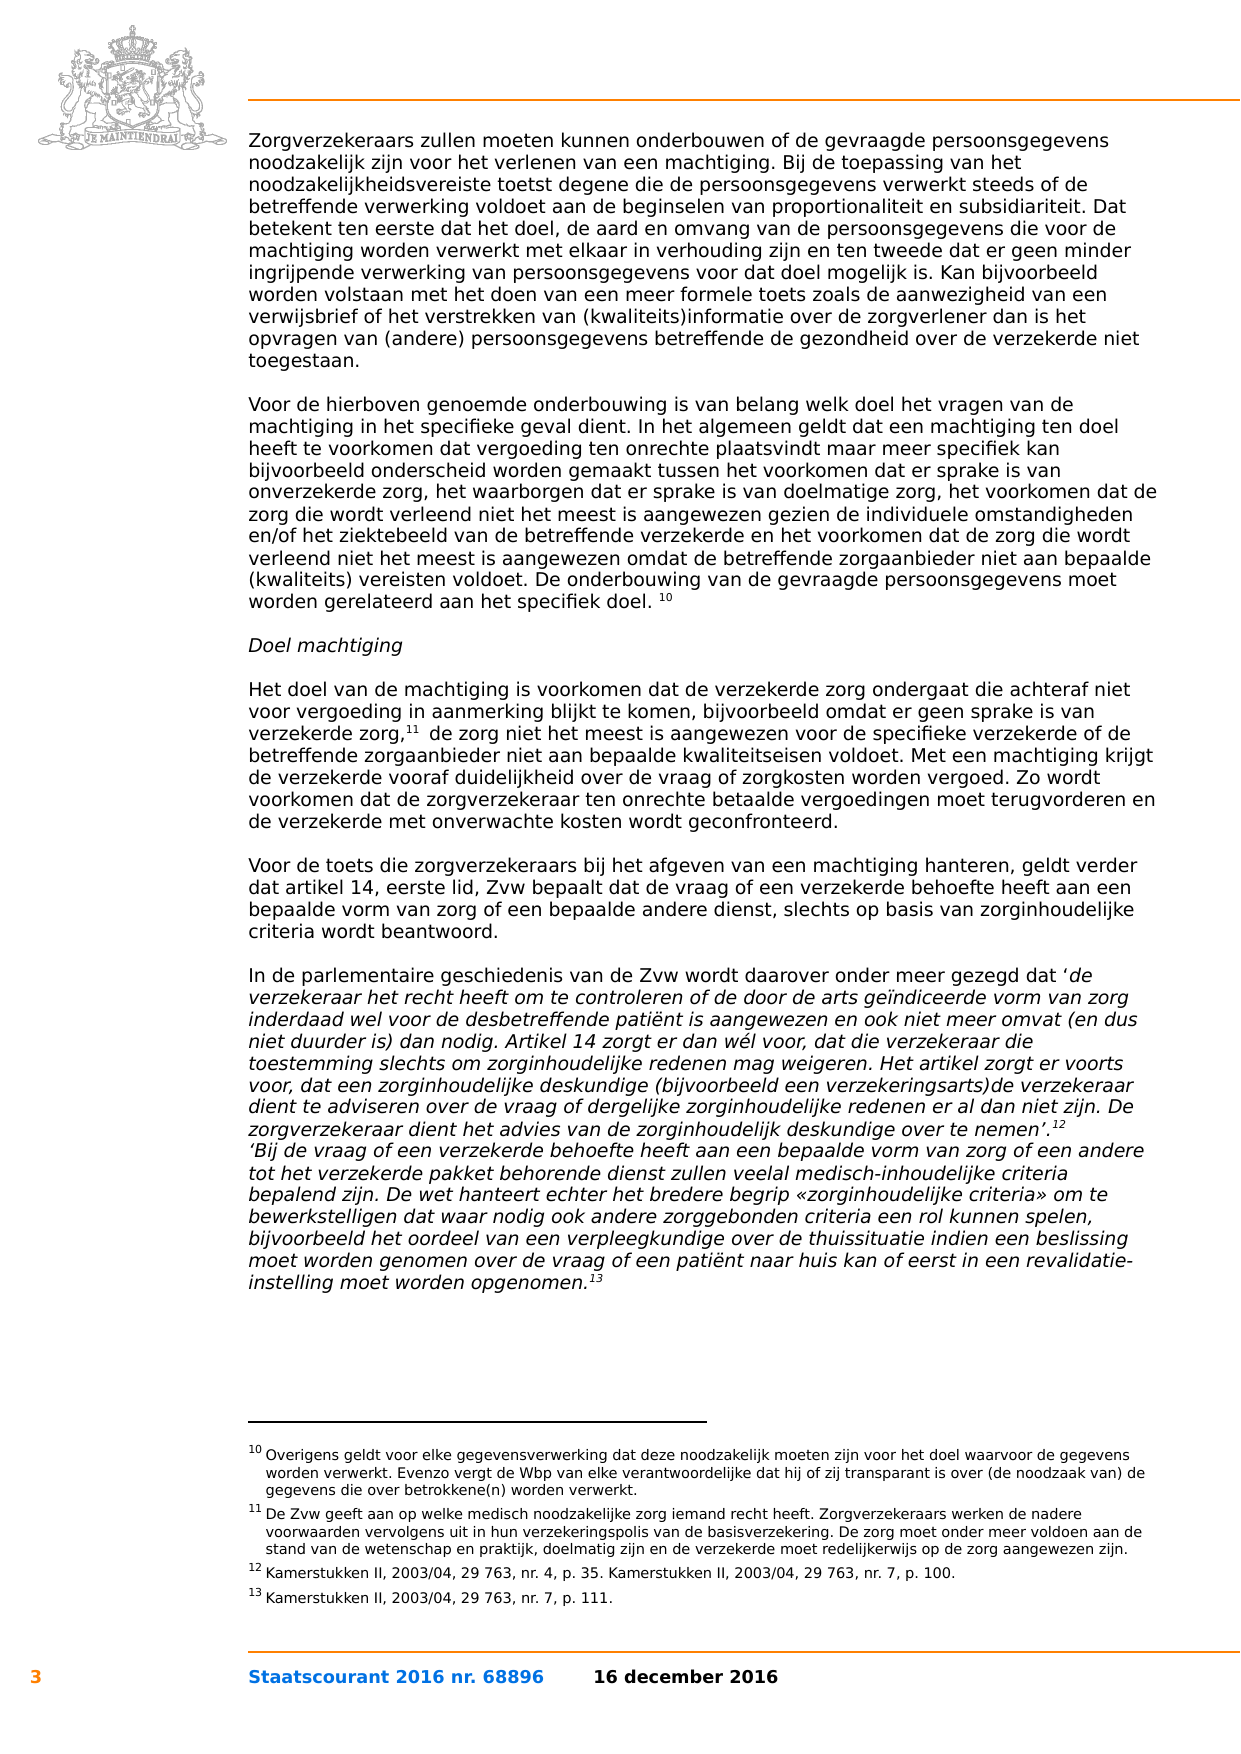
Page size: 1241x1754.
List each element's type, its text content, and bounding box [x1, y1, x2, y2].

text Overigens geldt voor elke gegevensverwerking dat deze noodzakelijk moeten zijn voor het doel waarvoor de gegevens worden verwerkt. Evenzo vergt de Wbp van elke verantwoordelijke dat hij of zij transparant is over (de noodzaak van) de gegevens die over betrokkene(n) worden verwerkt. [248, 1443, 1163, 1499]
text Kamerstukken II, 2003/04, 29 763, nr. 4, p. 35. Kamerstukken II, 2003/04, 29 763, nr. 7, p. 100. [248, 1561, 1163, 1583]
text In de parlementaire geschiedenis van de Zvw wordt daarover onder meer gezegd dat ‘de verzekeraar het recht heeft om te controleren of de door de arts geïndiceerde vorm van zorg inderdaad wel voor de desbetreffende patiënt is aangewezen en ook niet meer omvat (en dus niet duurder is) dan nodig. Artikel 14 zorgt er dan wél voor, dat die verzekeraar die toestemming slechts om zorginhoudelijke redenen mag weigeren. Het artikel zorgt er voorts voor, dat een zorginhoudelijke deskundige (bijvoorbeeld een verzekeringsarts)de verzekeraar dient te adviseren over de vraag of dergelijke zorginhoudelijke redenen er al dan niet zijn. De zorgverzekeraar dient het advies van de zorginhoudelijk deskundige over te nemen’. [248, 964, 1163, 1140]
subtitle Doel machtiging [248, 635, 1163, 657]
text Het doel van de machtiging is voorkomen dat de verzekerde zorg ondergaat die achteraf niet voor vergoeding in aanmerking blijkt te komen, bijvoorbeeld omdat er geen sprake is van verzekerde zorg, de zorg niet het meest is aangewezen voor de specifieke verzekerde of de betreffende zorgaanbieder niet aan bepaalde kwaliteitseisen voldoet. Met een machtiging krijgt de verzekerde vooraf duidelijkheid over de vraag of zorgkosten worden vergoed. Zo wordt voorkomen dat de zorgverzekeraar ten onrechte betaalde vergoedingen moet terugvorderen en de verzekerde met onverwachte kosten wordt geconfronteerd. [248, 679, 1163, 833]
text Kamerstukken II, 2003/04, 29 763, nr. 7, p. 111. [248, 1586, 1163, 1608]
text Voor de hierboven genoemde onderbouwing is van belang welk doel het vragen van de machtiging in het specifieke geval dient. In het algemeen geldt dat een machtiging ten doel heeft te voorkomen dat vergoeding ten onrechte plaatsvindt maar meer specifiek kan bijvoorbeeld onderscheid worden gemaakt tussen het voorkomen dat er sprake is van onverzekerde zorg, het waarborgen dat er sprake is van doelmatige zorg, het voorkomen dat de zorg die wordt verleend niet het meest is aangewezen gezien de individuele omstandigheden en/of het ziektebeeld van de betreffende verzekerde en het voorkomen dat de zorg die wordt verleend niet het meest is aangewezen omdat de betreffende zorgaanbieder niet aan bepaalde (kwaliteits) vereisten voldoet. De onderbouwing van de gevraagde persoonsgegevens moet worden gerelateerd aan het specifiek doel. [248, 393, 1163, 613]
text De Zvw geeft aan op welke medisch noodzakelijke zorg iemand recht heeft. Zorgverzekeraars werken de nadere voorwaarden vervolgens uit in hun verzekeringspolis van de basisverzekering. De zorg moet onder meer voldoen aan de stand van de wetenschap en praktijk, doelmatig zijn en de verzekerde moet redelijkerwijs op de zorg aangewezen zijn. [248, 1502, 1163, 1558]
text Zorgverzekeraars zullen moeten kunnen onderbouwen of de gevraagde persoonsgegevens noodzakelijk zijn voor het verlenen van een machtiging. Bij de toepassing van het noodzakelijkheidsvereiste toetst degene die de persoonsgegevens verwerkt steeds of de betreffende verwerking voldoet aan de beginselen van proportionaliteit en subsidiariteit. Dat betekent ten eerste dat het doel, de aard en omvang van de persoonsgegevens die voor de machtiging worden verwerkt met elkaar in verhouding zijn en ten tweede dat er geen minder ingrijpende verwerking van persoonsgegevens voor dat doel mogelijk is. Kan bijvoorbeeld worden volstaan met het doen van een meer formele toets zoals de aanwezigheid van een verwijsbrief of het verstrekken van (kwaliteits)informatie over de zorgverlener dan is het opvragen van (andere) persoonsgegevens betreffende de gezondheid over de verzekerde niet toegestaan. [248, 130, 1163, 372]
picture [38, 25, 227, 150]
text ‘Bij de vraag of een verzekerde behoefte heeft aan een bepaalde vorm van zorg of een andere tot het verzekerde pakket behorende dienst zullen veelal medisch-inhoudelijke criteria bepalend zijn. De wet hanteert echter het bredere begrip «zorginhoudelijke criteria» om te bewerkstelligen dat waar nodig ook andere zorggebonden criteria een rol kunnen spelen, bijvoorbeeld het oordeel van een verpleegkundige over de thuissituatie indien een beslissing moet worden genomen over de vraag of een patiënt naar huis kan of eerst in een revalidatie-instelling moet worden opgenomen. [248, 1140, 1163, 1294]
text Voor de toets die zorgverzekeraars bij het afgeven van een machtiging hanteren, geldt verder dat artikel 14, eerste lid, Zvw bepaalt dat de vraag of een verzekerde behoefte heeft aan een bepaalde vorm van zorg of een bepaalde andere dienst, slechts op basis van zorginhoudelijke criteria wordt beantwoord. [248, 855, 1163, 943]
